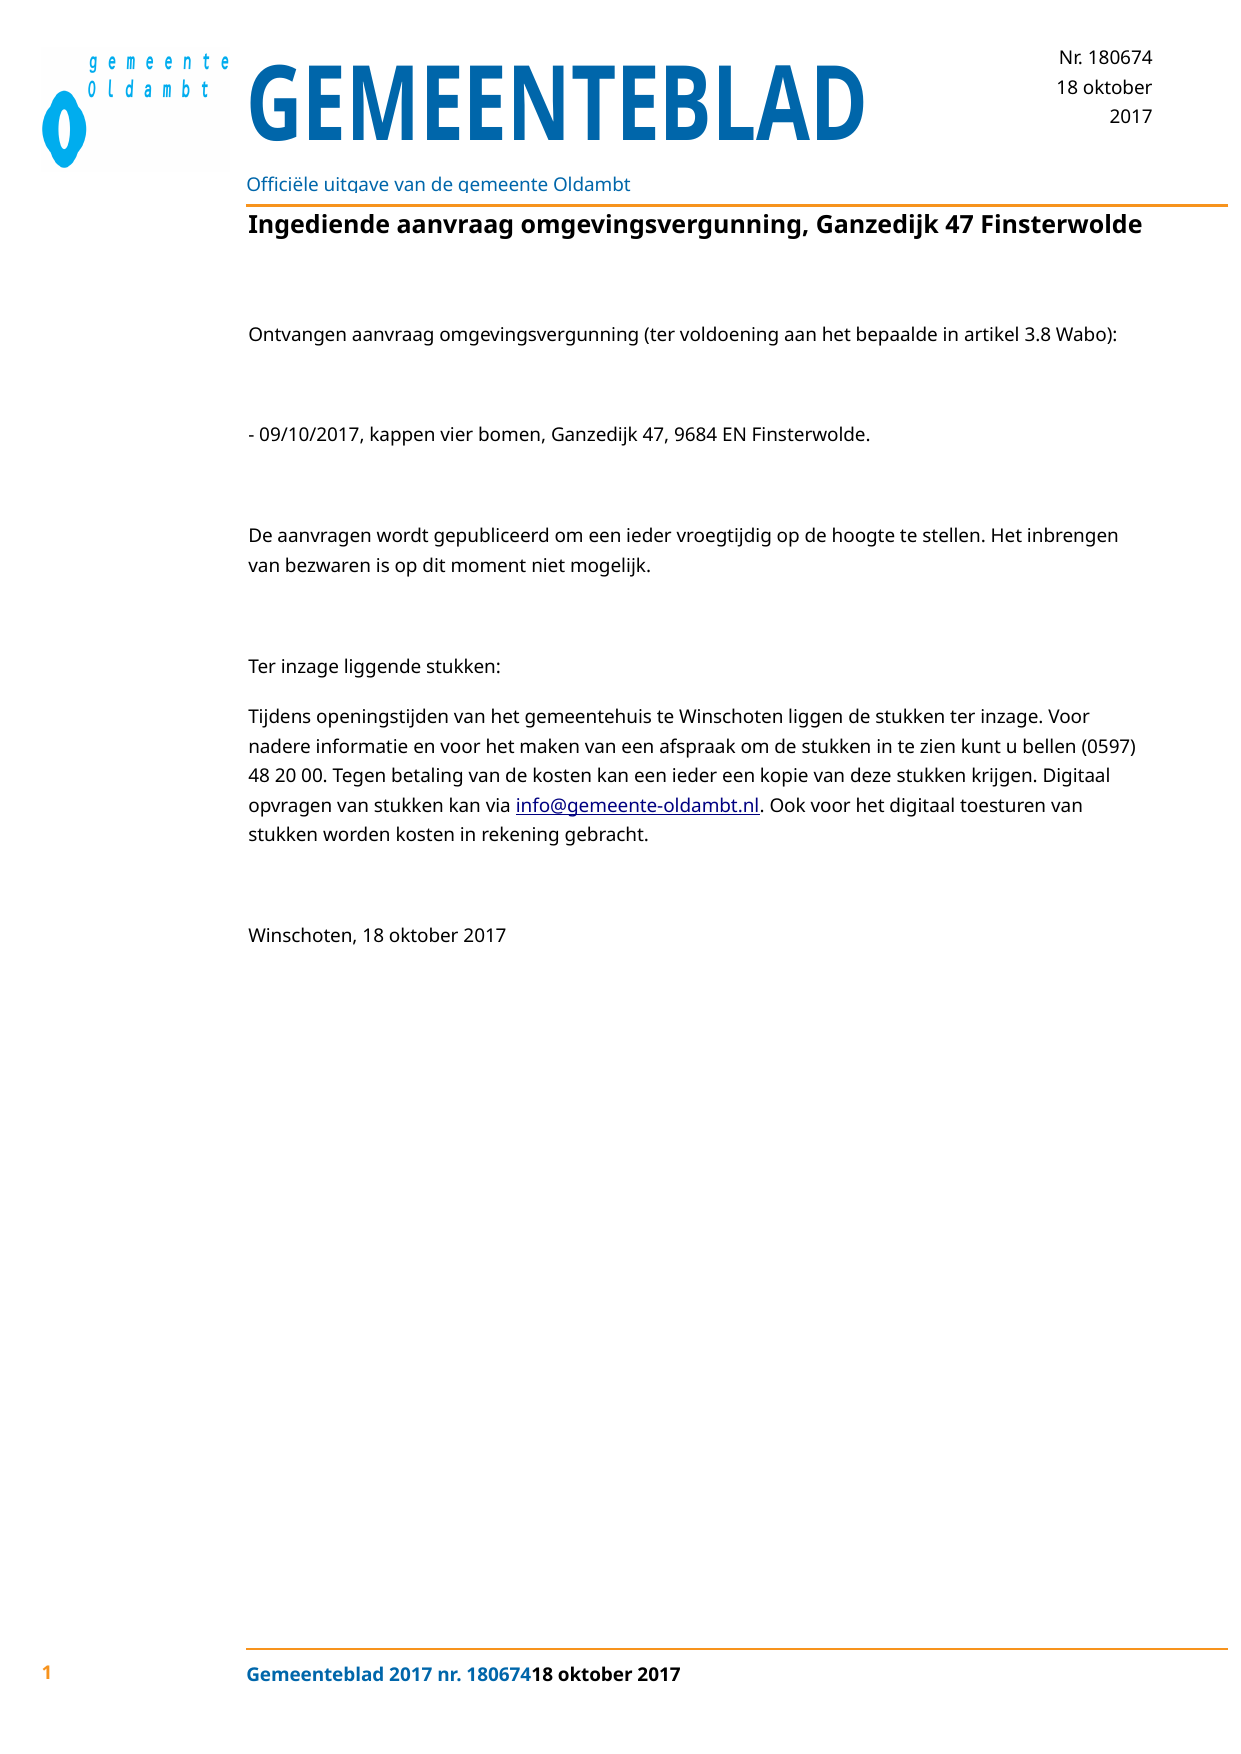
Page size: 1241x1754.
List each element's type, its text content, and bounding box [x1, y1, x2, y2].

picture [41, 47, 231, 172]
text De aanvragen wordt gepubliceerd om een ieder vroegtijdig op de hoogte te stellen. Het inbrengen van bezwaren is op dit moment niet mogelijk. [248, 522, 1152, 578]
text Ter inzage liggende stukken: [248, 653, 1152, 678]
text Ontvangen aanvraag omgevingsvergunning (ter voldoening aan het bepaalde in artikel 3.8 Wabo): [248, 321, 1152, 346]
text Tijdens openingstijden van het gemeentehuis te Winschoten liggen de stukken ter inzage. Voor nadere informatie en voor het maken van een afspraak om de stukken in te zien kunt u bellen (0597) 48 20 00. Tegen betaling van de kosten kan een ieder een kopie van deze stukken krijgen. Digitaal opvragen van stukken kan via info@gemeente-oldambt.nl. Ook voor het digitaal toesturen van stukken worden kosten in rekening gebracht. [248, 703, 1152, 847]
text Winschoten, 18 oktober 2017 [248, 922, 1152, 948]
text - 09/10/2017, kappen vier bomen, Ganzedijk 47, 9684 EN Finsterwolde. [248, 422, 1152, 447]
text Ingediende aanvraag omgevingsvergunning, Ganzedijk 47 Finsterwolde [248, 207, 1152, 241]
